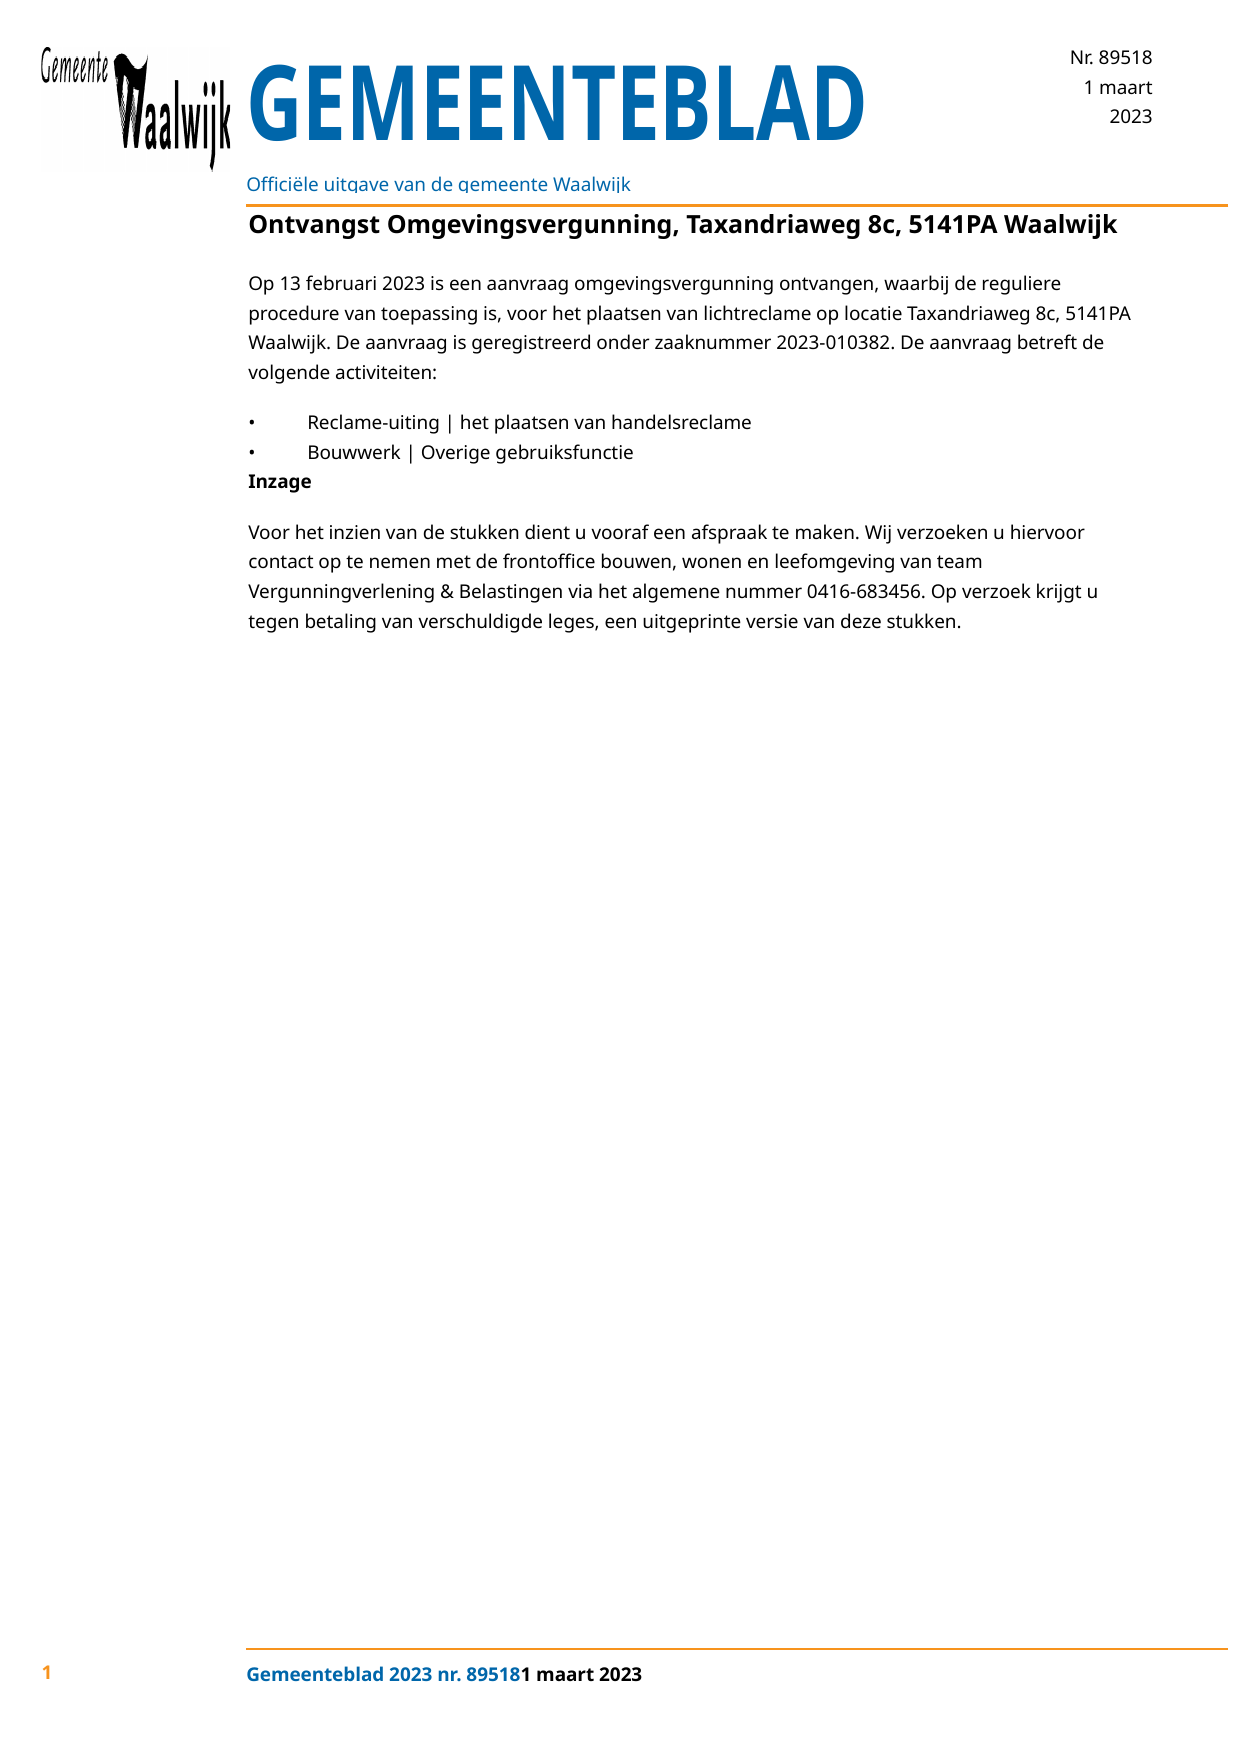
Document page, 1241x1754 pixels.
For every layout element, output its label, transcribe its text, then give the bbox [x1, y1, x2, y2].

text Inzage [248, 469, 1152, 494]
picture [41, 47, 231, 172]
list Reclame-uiting | het plaatsen van handelsreclame [248, 409, 1152, 435]
text Op 13 februari 2023 is een aanvraag omgevingsvergunning ontvangen, waarbij de reguliere procedure van toepassing is, voor het plaatsen van lichtreclame op locatie Taxandriaweg 8c, 5141PA Waalwijk. De aanvraag is geregistreerd onder zaaknummer 2023-010382. De aanvraag betreft de volgende activiteiten: [248, 270, 1152, 385]
text Ontvangst Omgevingsvergunning, Taxandriaweg 8c, 5141PA Waalwijk [248, 207, 1152, 241]
text Voor het inzien van de stukken dient u vooraf een afspraak te maken. Wij verzoeken u hiervoor contact op te nemen met de frontoffice bouwen, wonen en leefomgeving van team Vergunningverlening & Belastingen via het algemene nummer 0416-683456. Op verzoek krijgt u tegen betaling van verschuldigde leges, een uitgeprinte versie van deze stukken. [248, 519, 1152, 633]
list Bouwwerk | Overige gebruiksfunctie [248, 439, 1152, 465]
